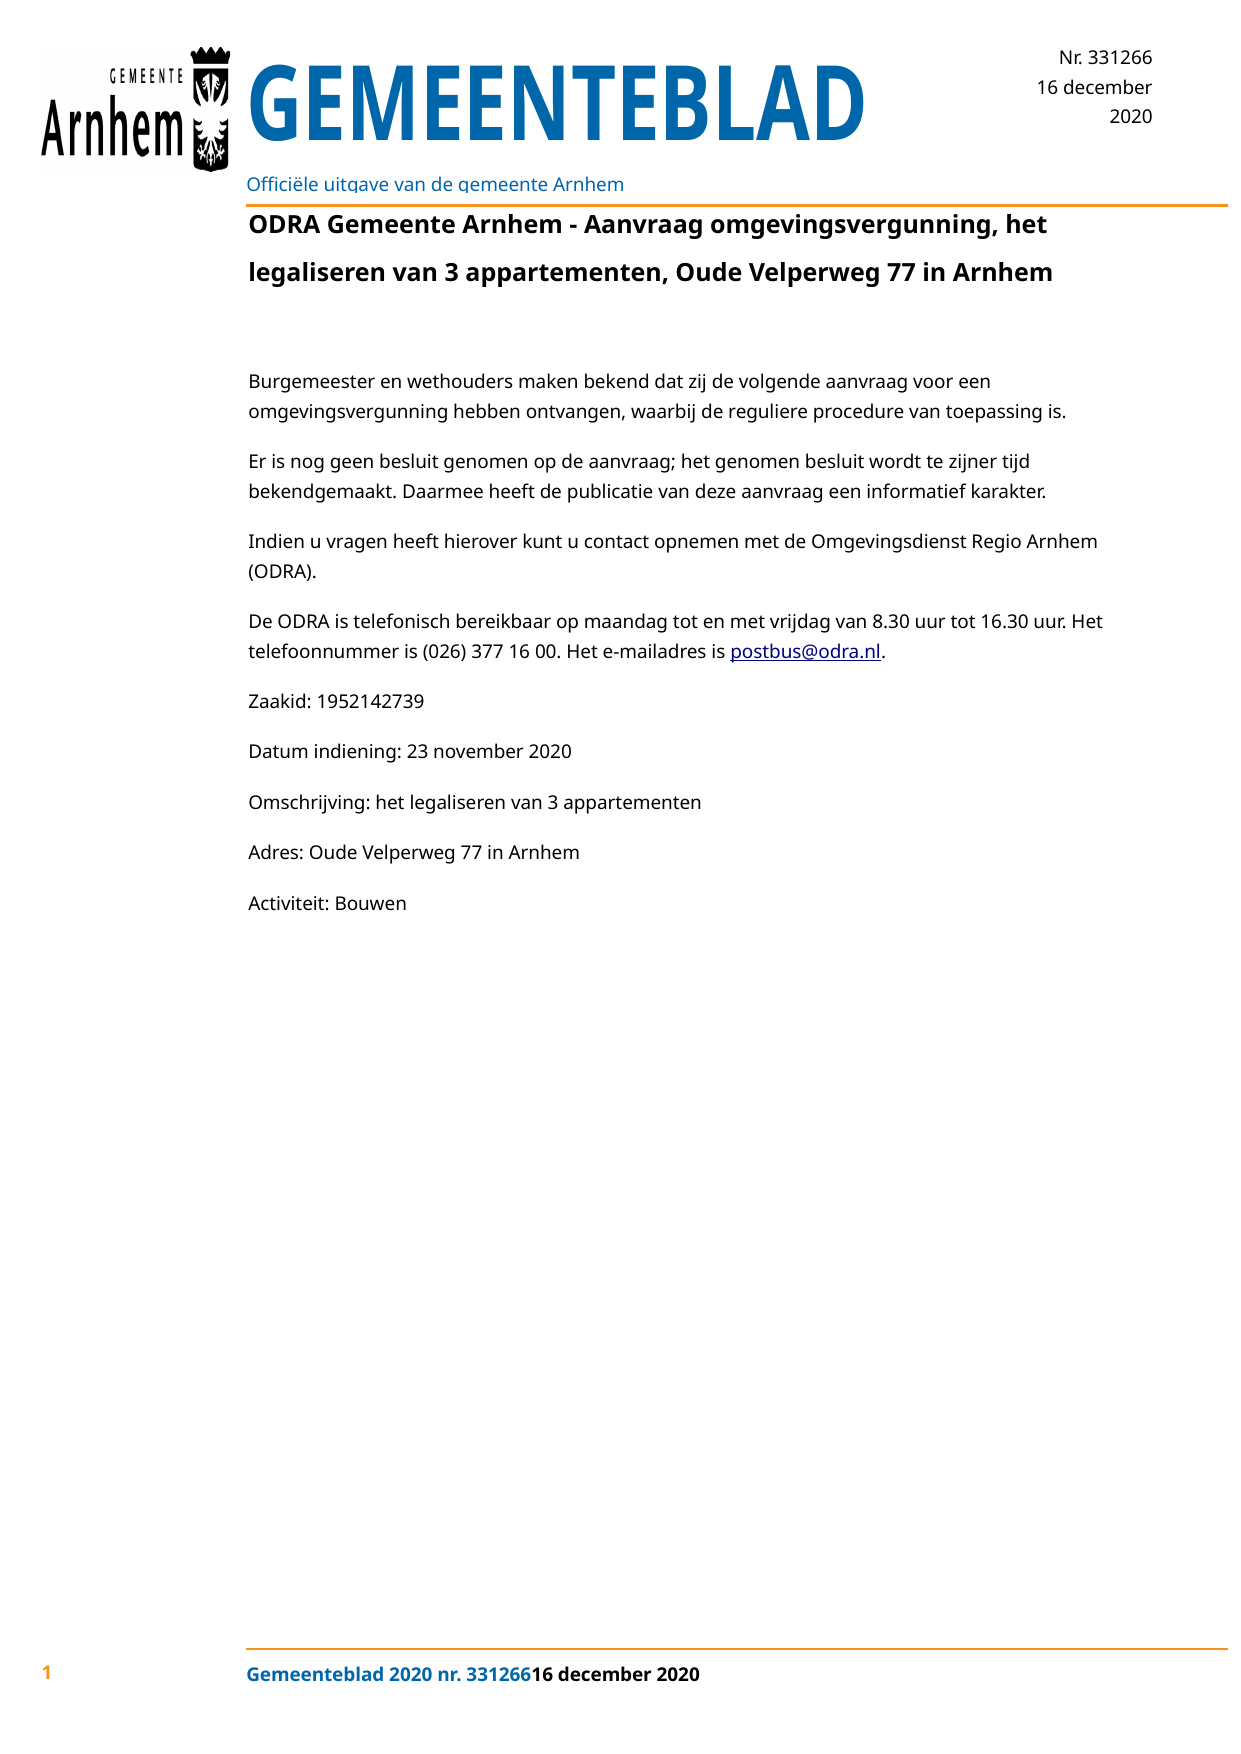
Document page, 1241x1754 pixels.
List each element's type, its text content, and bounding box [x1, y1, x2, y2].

text Indien u vragen heeft hierover kunt u contact opnemen met de Omgevingsdienst Regio Arnhem (ODRA). [248, 528, 1152, 584]
text ODRA Gemeente Arnhem - Aanvraag omgevingsvergunning, het legaliseren van 3 appartementen, Oude Velperweg 77 in Arnhem [248, 207, 1152, 288]
text Zaakid: 1952142739 [248, 688, 1152, 714]
picture [41, 47, 231, 172]
text Er is nog geen besluit genomen op de aanvraag; het genomen besluit wordt te zijner tijd bekendgemaakt. Daarmee heeft de publicatie van deze aanvraag een informatief karakter. [248, 448, 1152, 504]
text Burgemeester en wethouders maken bekend dat zij de volgende aanvraag voor een omgevingsvergunning hebben ontvangen, waarbij de reguliere procedure van toepassing is. [248, 368, 1152, 424]
text De ODRA is telefonisch bereikbaar op maandag tot en met vrijdag van 8.30 uur tot 16.30 uur. Het telefoonnummer is (026) 377 16 00. Het e-mailadres is postbus@odra.nl. [248, 608, 1152, 664]
text Omschrijving: het legaliseren van 3 appartementen [248, 789, 1152, 815]
text Adres: Oude Velperweg 77 in Arnhem [248, 839, 1152, 865]
text Datum indiening: 23 november 2020 [248, 739, 1152, 764]
text Activiteit: Bouwen [248, 890, 1152, 916]
